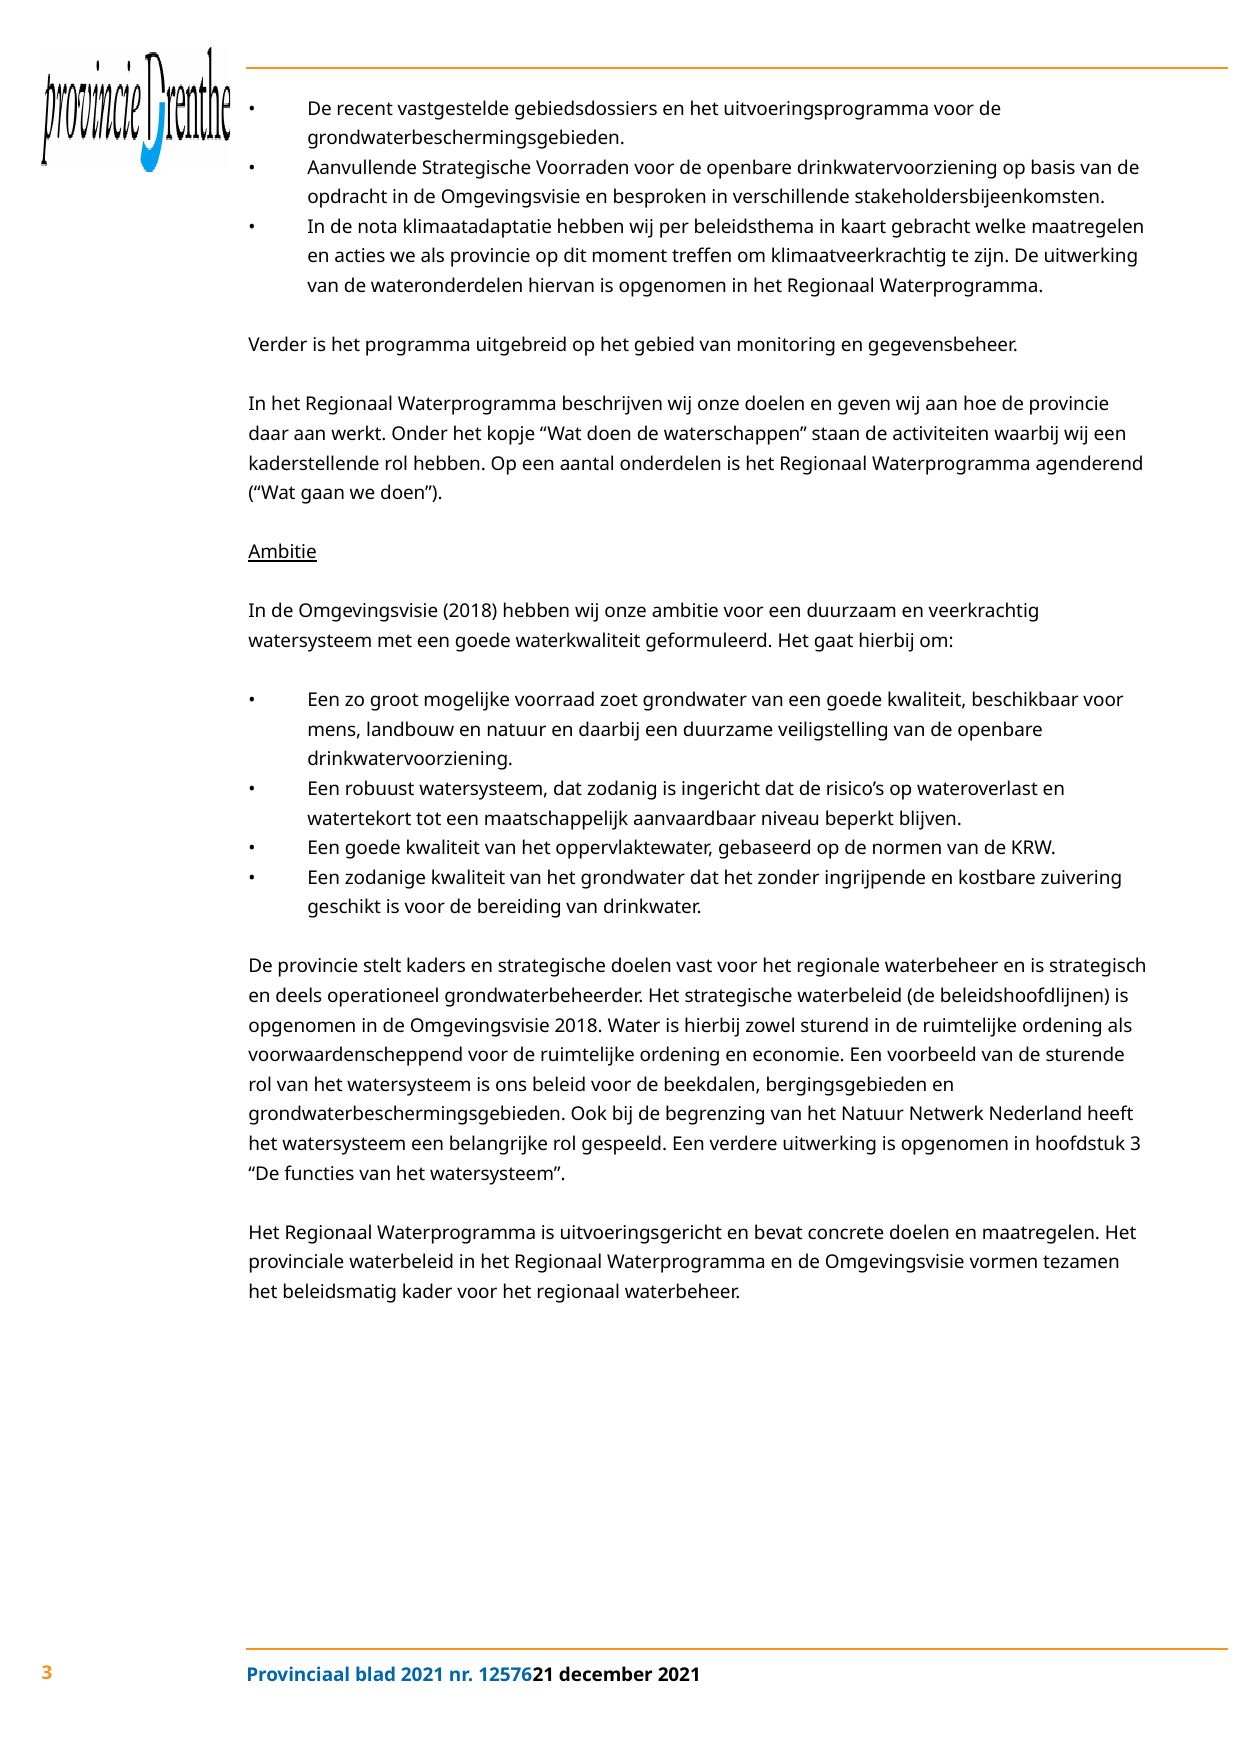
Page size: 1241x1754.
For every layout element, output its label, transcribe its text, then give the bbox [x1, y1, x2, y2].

list Aanvullende Strategische Voorraden voor de openbare drinkwatervoorziening op basis van de opdracht in de Omgevingsvisie en besproken in verschillende stakeholdersbijeenkomsten. [248, 154, 1152, 209]
list Een robuust watersysteem, dat zodanig is ingericht dat de risico’s op wateroverlast en watertekort tot een maatschappelijk aanvaardbaar niveau beperkt blijven. [248, 775, 1152, 831]
picture [41, 47, 231, 172]
list Een zo groot mogelijke voorraad zoet grondwater van een goede kwaliteit, beschikbaar voor mens, landbouw en natuur en daarbij een duurzame veiligstelling van de openbare drinkwatervoorziening. [248, 686, 1152, 771]
text In de Omgevingsvisie (2018) hebben wij onze ambitie voor een duurzaam en veerkrachtig watersysteem met een goede waterkwaliteit geformuleerd. Het gaat hierbij om: [248, 598, 1152, 653]
text Ambitie [248, 538, 1152, 564]
text Het Regionaal Waterprogramma is uitvoeringsgericht en bevat concrete doelen en maatregelen. Het provinciale waterbeleid in het Regionaal Waterprogramma en de Omgevingsvisie vormen tezamen het beleidsmatig kader voor het regionaal waterbeheer. [248, 1219, 1152, 1304]
list De recent vastgestelde gebiedsdossiers en het uitvoeringsprogramma voor de grondwaterbeschermingsgebieden. [248, 95, 1152, 150]
list Een goede kwaliteit van het oppervlaktewater, gebaseerd op de normen van de KRW. [248, 834, 1152, 860]
text De provincie stelt kaders en strategische doelen vast voor het regionale waterbeheer en is strategisch en deels operationeel grondwaterbeheerder. Het strategische waterbeleid (de beleidshoofdlijnen) is opgenomen in de Omgevingsvisie 2018. Water is hierbij zowel sturend in de ruimtelijke ordening als voorwaardenscheppend voor de ruimtelijke ordening en economie. Een voorbeeld van de sturende rol van het watersysteem is ons beleid voor de beekdalen, bergingsgebieden en grondwaterbeschermingsgebieden. Ook bij de begrenzing van het Natuur Netwerk Nederland heeft het watersysteem een belangrijke rol gespeeld. Een verdere uitwerking is opgenomen in hoofdstuk 3 “De functies van het watersysteem”. [248, 953, 1152, 1186]
list Een zodanige kwaliteit van het grondwater dat het zonder ingrijpende en kostbare zuivering geschikt is voor de bereiding van drinkwater. [248, 864, 1152, 919]
text Verder is het programma uitgebreid op het gebied van monitoring en gegevensbeheer. [248, 331, 1152, 357]
list In de nota klimaatadaptatie hebben wij per beleidsthema in kaart gebracht welke maatregelen en acties we als provincie op dit moment treffen om klimaatveerkrachtig te zijn. De uitwerking van de wateronderdelen hiervan is opgenomen in het Regionaal Waterprogramma. [248, 213, 1152, 298]
text In het Regionaal Waterprogramma beschrijven wij onze doelen en geven wij aan hoe de provincie daar aan werkt. Onder het kopje “Wat doen de waterschappen” staan de activiteiten waarbij wij een kaderstellende rol hebben. Op een aantal onderdelen is het Regionaal Waterprogramma agenderend (“Wat gaan we doen”). [248, 391, 1152, 505]
